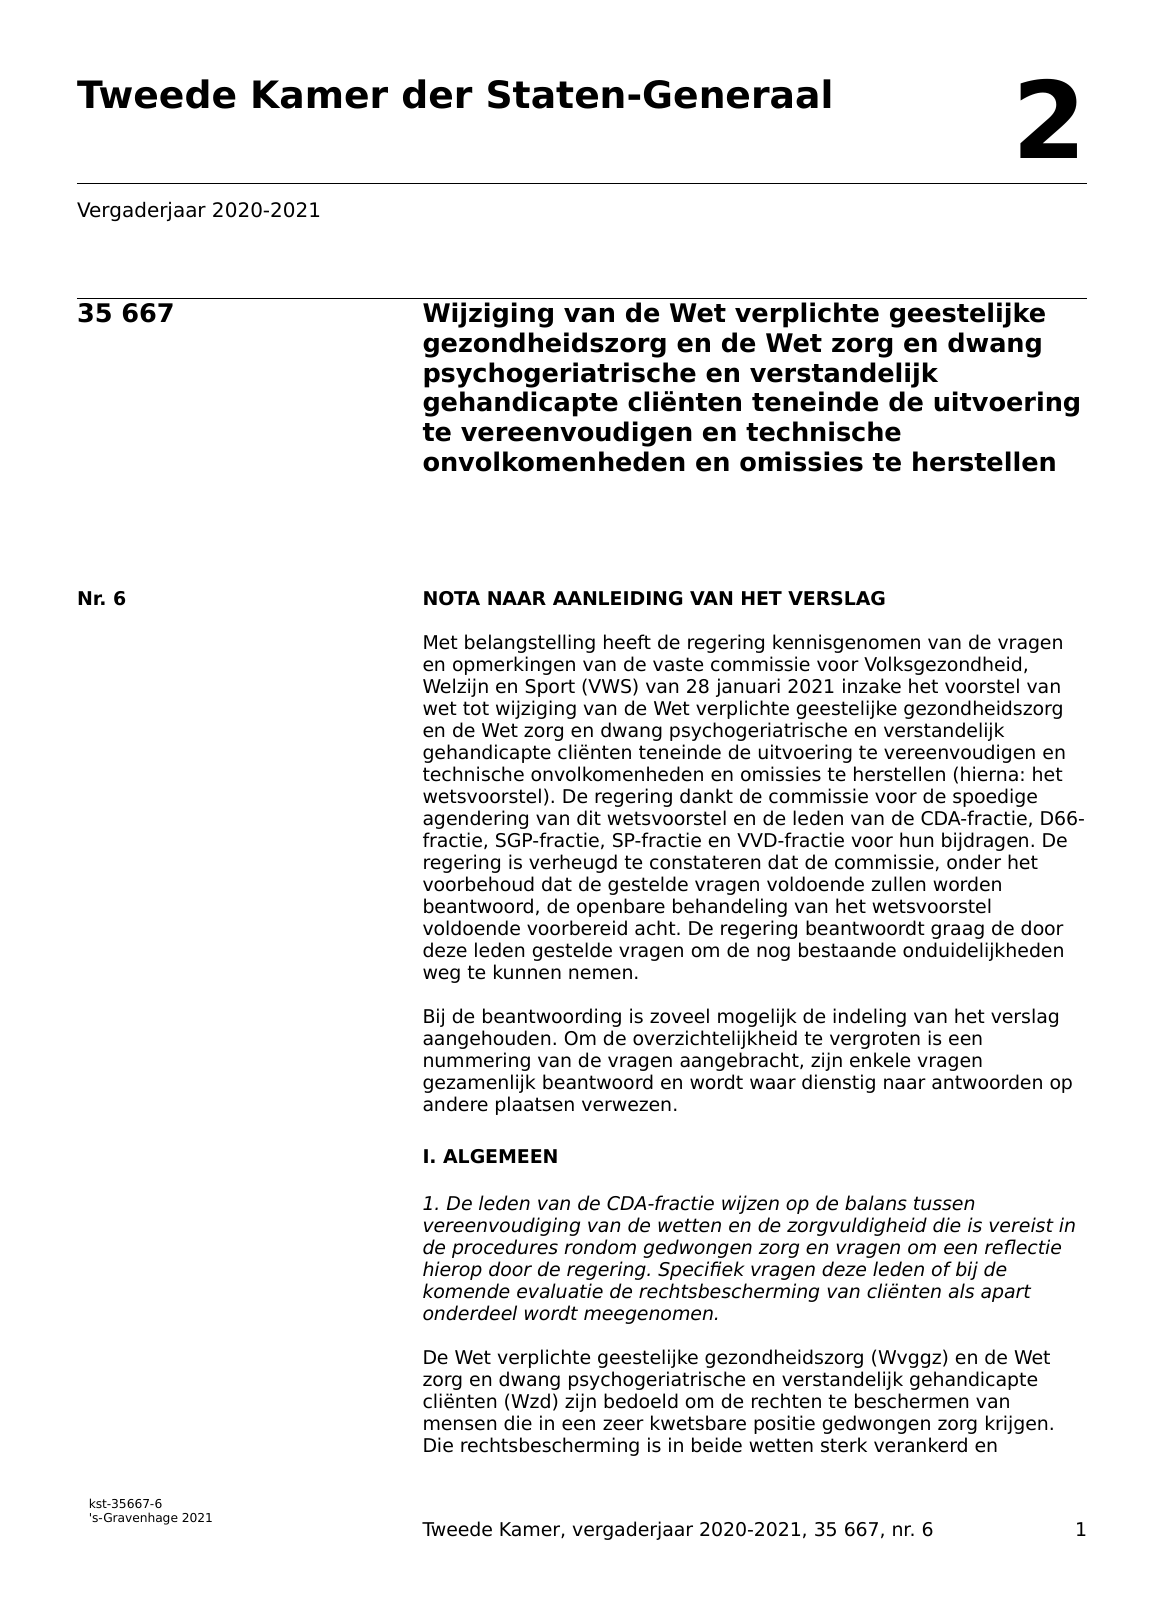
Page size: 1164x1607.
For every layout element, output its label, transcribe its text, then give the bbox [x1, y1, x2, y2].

table_header 2 [886, 59, 1087, 183]
text De Wet verplichte geestelijke gezondheidszorg (Wvggz) en de Wet zorg en dwang psychogeriatrische en verstandelijk gehandicapte cliënten (Wzd) zijn bedoeld om de rechten te beschermen van mensen die in een zeer kwetsbare positie gedwongen zorg krijgen. Die rechtsbescherming is in beide wetten sterk verankerd en [422, 1347, 1087, 1457]
text Bij de beantwoording is zoveel mogelijk de indeling van het verslag aangehouden. Om de overzichtelijkheid te vergroten is een nummering van de vragen aangebracht, zijn enkele vragen gezamenlijk beantwoord en wordt waar dienstig naar antwoorden op andere plaatsen verwezen. [422, 1006, 1087, 1116]
subtitle I. ALGEMEEN [422, 1146, 1087, 1168]
text Met belangstelling heeft de regering kennisgenomen van de vragen en opmerkingen van de vaste commissie voor Volksgezondheid, Welzijn en Sport (VWS) van 28 januari 2021 inzake het voorstel van wet tot wijziging van de Wet verplichte geestelijke gezondheidszorg en de Wet zorg en dwang psychogeriatrische en verstandelijk gehandicapte cliënten teneinde de uitvoering te vereenvoudigen en technische onvolkomenheden en omissies te herstellen (hierna: het wetsvoorstel). De regering dankt de commissie voor de spoedige agendering van dit wetsvoorstel en de leden van de CDA-fractie, D66-fractie, SGP-fractie, SP-fractie en VVD-fractie voor hun bijdragen. De regering is verheugd te constateren dat de commissie, onder het voorbehoud dat de gestelde vragen voldoende zullen worden beantwoord, de openbare behandeling van het wetsvoorstel voldoende voorbereid acht. De regering beantwoordt graag de door deze leden gestelde vragen om de nog bestaande onduidelijkheden weg te kunnen nemen. [422, 632, 1087, 984]
text kst-35667-6 [88, 1497, 323, 1511]
text 's-Gravenhage 2021 [88, 1511, 323, 1525]
text 1. De leden van de CDA-fractie wijzen op de balans tussen vereenvoudiging van de wetten en de zorgvuldigheid die is vereist in de procedures rondom gedwongen zorg en vragen om een reflectie hierop door de regering. Specifiek vragen deze leden of bij de komende evaluatie de rechtsbescherming van cliënten als apart onderdeel wordt meegenomen. [422, 1193, 1087, 1325]
subtitle 35 667 Wijziging van de Wet verplichte geestelijke gezondheidszorg en de Wet zorg en dwang psychogeriatrische en verstandelijk gehandicapte cliënten teneinde de uitvoering te vereenvoudigen en technische onvolkomenheden en omissies te herstellen [77, 299, 1087, 477]
subtitle Nr. 6 NOTA NAAR AANLEIDING VAN HET VERSLAG [77, 588, 1087, 610]
table_cell Vergaderjaar 2020-2021 [77, 184, 1087, 298]
table_header Tweede Kamer der Staten-Generaal [77, 59, 886, 183]
